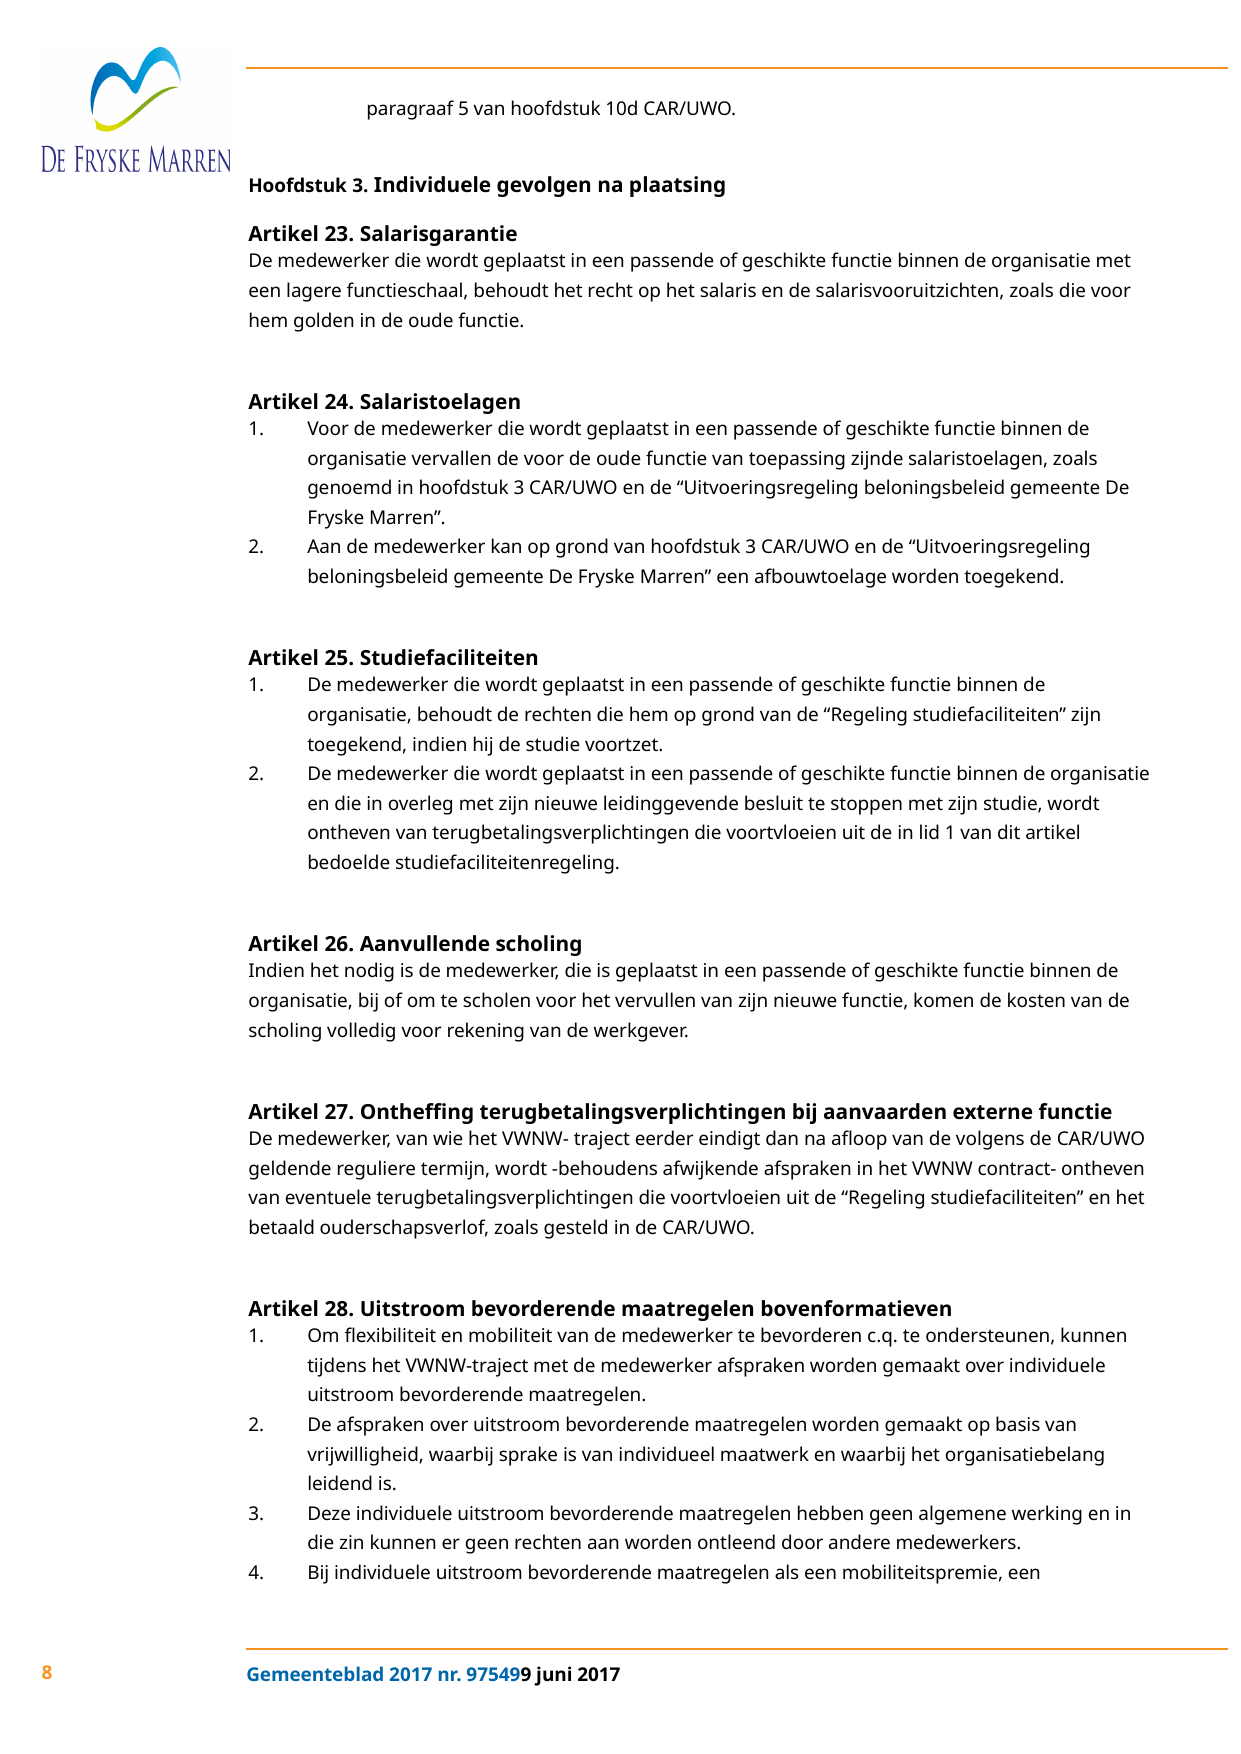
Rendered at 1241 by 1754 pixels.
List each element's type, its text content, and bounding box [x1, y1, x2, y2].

list Aan de medewerker kan op grond van hoofdstuk 3 CAR/UWO en de “Uitvoeringsregeling beloningsbeleid gemeente De Fryske Marren” een afbouwtoelage worden toegekend. [248, 534, 1152, 589]
list De medewerker die wordt geplaatst in een passende of geschikte functie binnen de organisatie en die in overleg met zijn nieuwe leidinggevende besluit te stoppen met zijn studie, wordt ontheven van terugbetalingsverplichtingen die voortvloeien uit de in lid 1 van dit artikel bedoelde studiefaciliteitenregeling. [248, 760, 1152, 875]
text Indien het nodig is de medewerker, die is geplaatst in een passende of geschikte functie binnen de organisatie, bij of om te scholen voor het vervullen van zijn nieuwe functie, komen de kosten van de scholing volledig voor rekening van de werkgever. [248, 958, 1152, 1042]
list Deze individuele uitstroom bevorderende maatregelen hebben geen algemene werking en in die zin kunnen er geen rechten aan worden ontleend door andere medewerkers. [248, 1500, 1152, 1555]
text Artikel 28. Uitstroom bevorderende maatregelen bovenformatieven [248, 1294, 1152, 1322]
list Bij individuele uitstroom bevorderende maatregelen als een mobiliteitspremie, een [248, 1559, 1152, 1585]
list paragraaf 5 van hoofdstuk 10d CAR/UWO. [307, 95, 1152, 121]
text De medewerker, van wie het VWNW- traject eerder eindigt dan na afloop van de volgens de CAR/UWO geldende reguliere termijn, wordt -behoudens afwijkende afspraken in het VWNW contract- ontheven van eventuele terugbetalingsverplichtingen die voortvloeien uit de “Regeling studiefaciliteiten” en het betaald ouderschapsverlof, zoals gesteld in de CAR/UWO. [248, 1125, 1152, 1240]
list De afspraken over uitstroom bevorderende maatregelen worden gemaakt op basis van vrijwilligheid, waarbij sprake is van individueel maatwerk en waarbij het organisatiebelang leidend is. [248, 1411, 1152, 1496]
text Artikel 23. Salarisgarantie [248, 219, 1152, 248]
text Artikel 24. Salaristoelagen [248, 387, 1152, 415]
list Om flexibiliteit en mobiliteit van de medewerker te bevorderen c.q. te ondersteunen, kunnen tijdens het VWNW-traject met de medewerker afspraken worden gemaakt over individuele uitstroom bevorderende maatregelen. [248, 1322, 1152, 1407]
text Artikel 25. Studiefaciliteiten [248, 643, 1152, 672]
text Hoofdstuk 3. Individuele gevolgen na plaatsing [248, 170, 1152, 198]
picture [41, 47, 231, 172]
text De medewerker die wordt geplaatst in een passende of geschikte functie binnen de organisatie met een lagere functieschaal, behoudt het recht op het salaris en de salarisvooruitzichten, zoals die voor hem golden in de oude functie. [248, 248, 1152, 333]
list De medewerker die wordt geplaatst in een passende of geschikte functie binnen de organisatie, behoudt de rechten die hem op grond van de “Regeling studiefaciliteiten” zijn toegekend, indien hij de studie voortzet. [248, 672, 1152, 757]
list Voor de medewerker die wordt geplaatst in een passende of geschikte functie binnen de organisatie vervallen de voor de oude functie van toepassing zijnde salaristoelagen, zoals genoemd in hoofdstuk 3 CAR/UWO en de “Uitvoeringsregeling beloningsbeleid gemeente De Fryske Marren”. [248, 415, 1152, 530]
text Artikel 26. Aanvullende scholing [248, 929, 1152, 958]
text Artikel 27. Ontheffing terugbetalingsverplichtingen bij aanvaarden externe functie [248, 1097, 1152, 1125]
